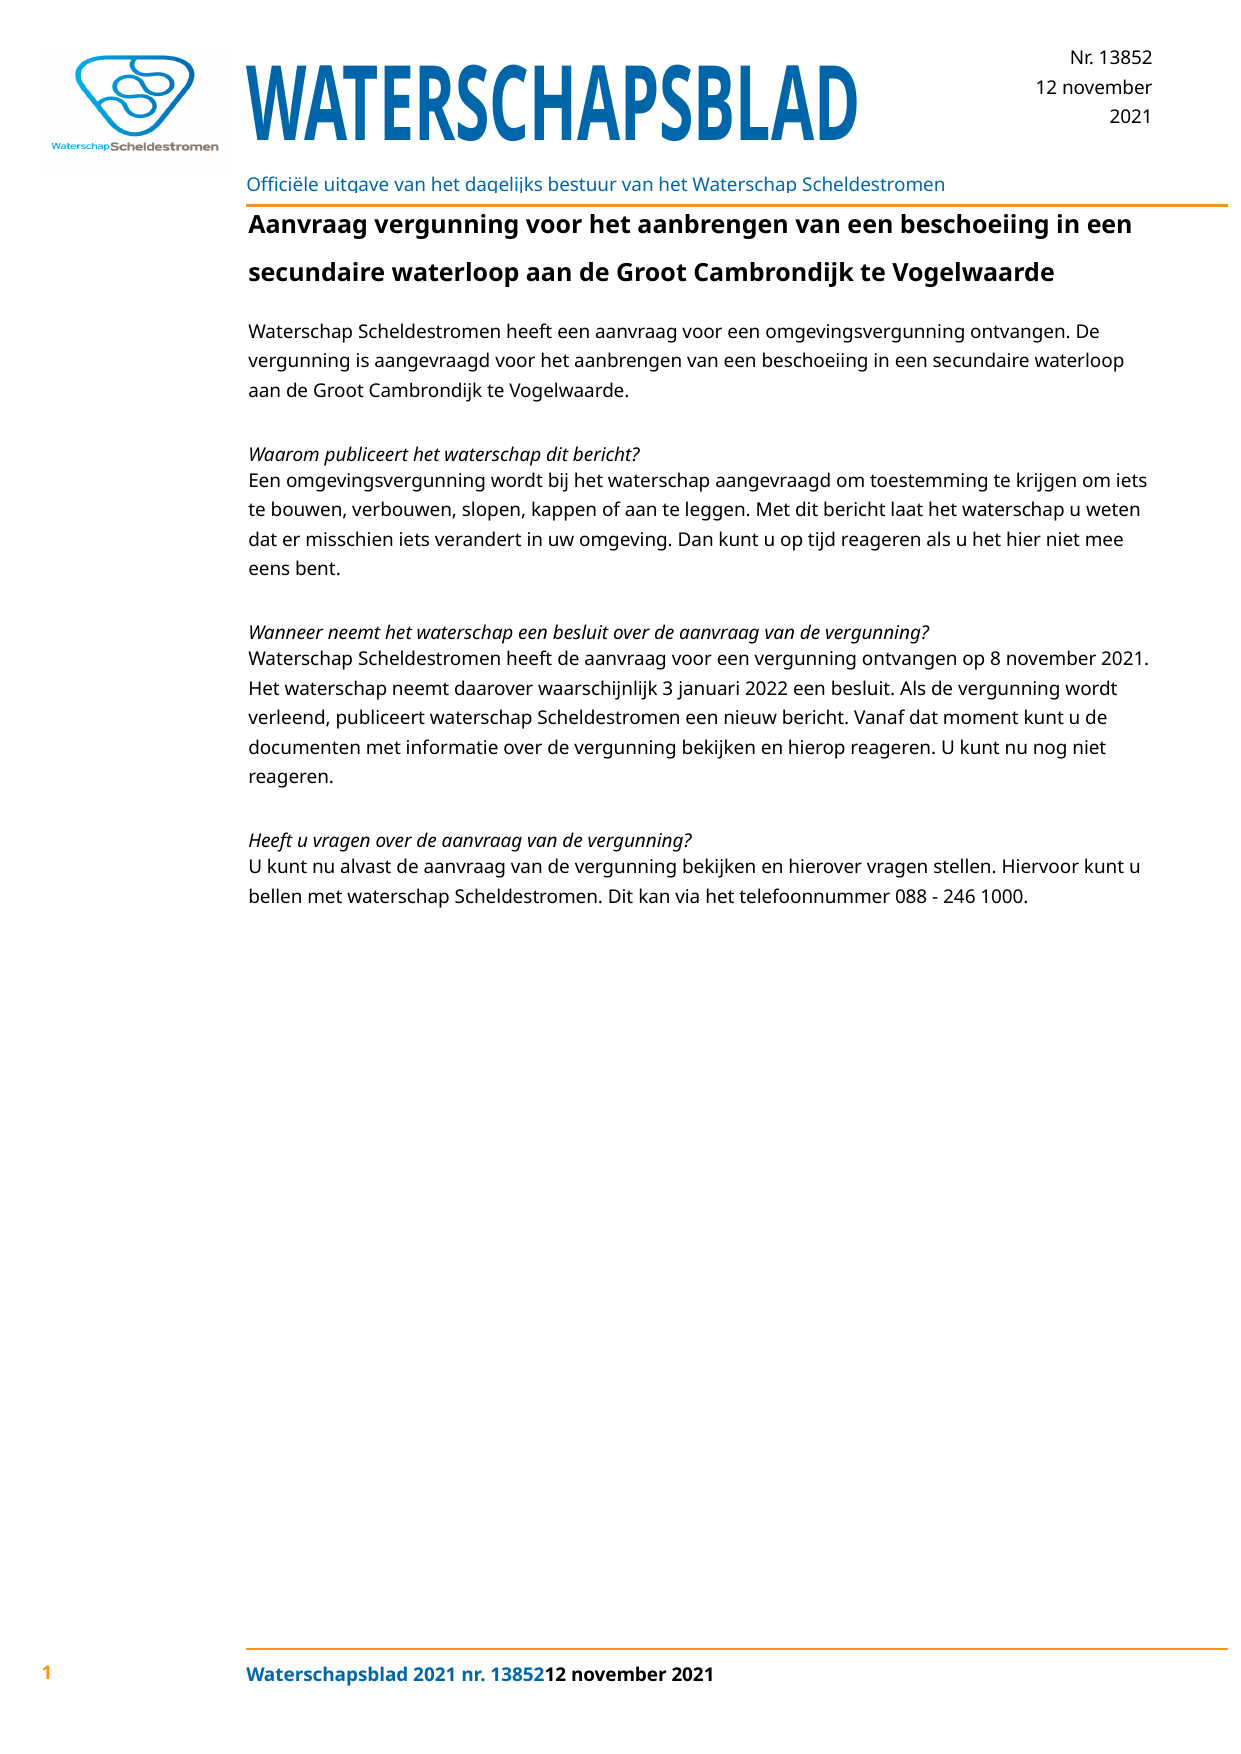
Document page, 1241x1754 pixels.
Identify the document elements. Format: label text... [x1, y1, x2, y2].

text Een omgevingsvergunning wordt bij het waterschap aangevraagd om toestemming te krijgen om iets te bouwen, verbouwen, slopen, kappen of aan te leggen. Met dit bericht laat het waterschap u weten dat er misschien iets verandert in uw omgeving. Dan kunt u op tijd reageren als u het hier niet mee eens bent. [248, 467, 1152, 581]
picture [41, 47, 231, 172]
text Aanvraag vergunning voor het aanbrengen van een beschoeiing in een secundaire waterloop aan de Groot Cambrondijk te Vogelwaarde [248, 207, 1152, 288]
text Waterschap Scheldestromen heeft de aanvraag voor een vergunning ontvangen op 8 november 2021. Het waterschap neemt daarover waarschijnlijk 3 januari 2022 een besluit. Als de vergunning wordt verleend, publiceert waterschap Scheldestromen een nieuw bericht. Vanaf dat moment kunt u de documenten met informatie over de vergunning bekijken en hierop reageren. U kunt nu nog niet reageren. [248, 645, 1152, 789]
text U kunt nu alvast de aanvraag van de vergunning bekijken en hierover vragen stellen. Hiervoor kunt u bellen met waterschap Scheldestromen. Dit kan via het telefoonnummer 088 - 246 1000. [248, 853, 1152, 908]
text Waarom publiceert het waterschap dit bericht? [248, 441, 1152, 467]
text Waterschap Scheldestromen heeft een aanvraag voor een omgevingsvergunning ontvangen. De vergunning is aangevraagd voor het aanbrengen van een beschoeiing in een secundaire waterloop aan de Groot Cambrondijk te Vogelwaarde. [248, 318, 1152, 403]
text Heeft u vragen over de aanvraag van de vergunning? [248, 827, 1152, 853]
text Wanneer neemt het waterschap een besluit over de aanvraag van de vergunning? [248, 619, 1152, 645]
